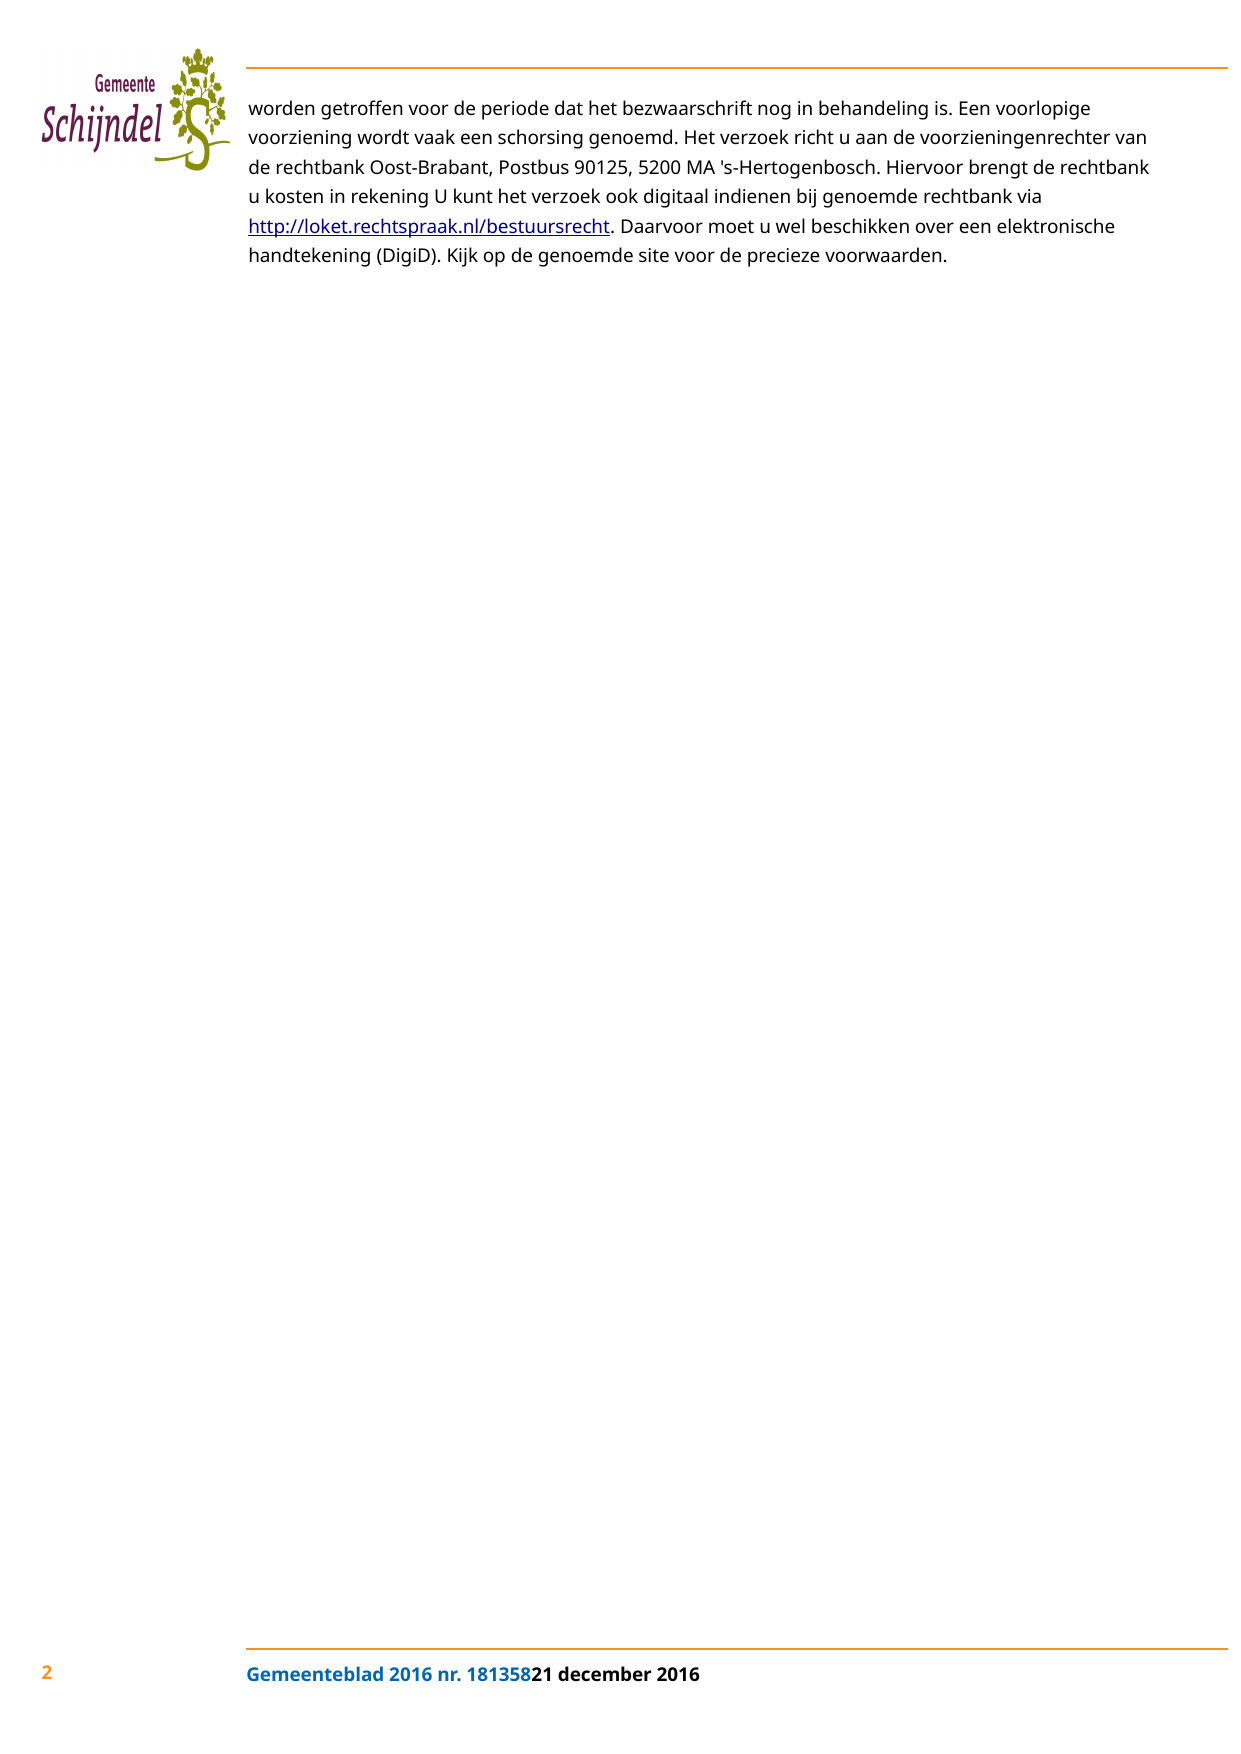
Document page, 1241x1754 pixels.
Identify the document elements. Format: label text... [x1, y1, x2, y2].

picture [41, 47, 231, 172]
text worden getroffen voor de periode dat het bezwaarschrift nog in behandeling is. Een voorlopige voorziening wordt vaak een schorsing genoemd. Het verzoek richt u aan de voorzieningenrechter van de rechtbank Oost-Brabant, Postbus 90125, 5200 MA 's-Hertogenbosch. Hiervoor brengt de rechtbank u kosten in rekening U kunt het verzoek ook digitaal indienen bij genoemde rechtbank via http://loket.rechtspraak.nl/bestuursrecht. Daarvoor moet u wel beschikken over een elektronische handtekening (DigiD). Kijk op de genoemde site voor de precieze voorwaarden. [248, 95, 1152, 268]
